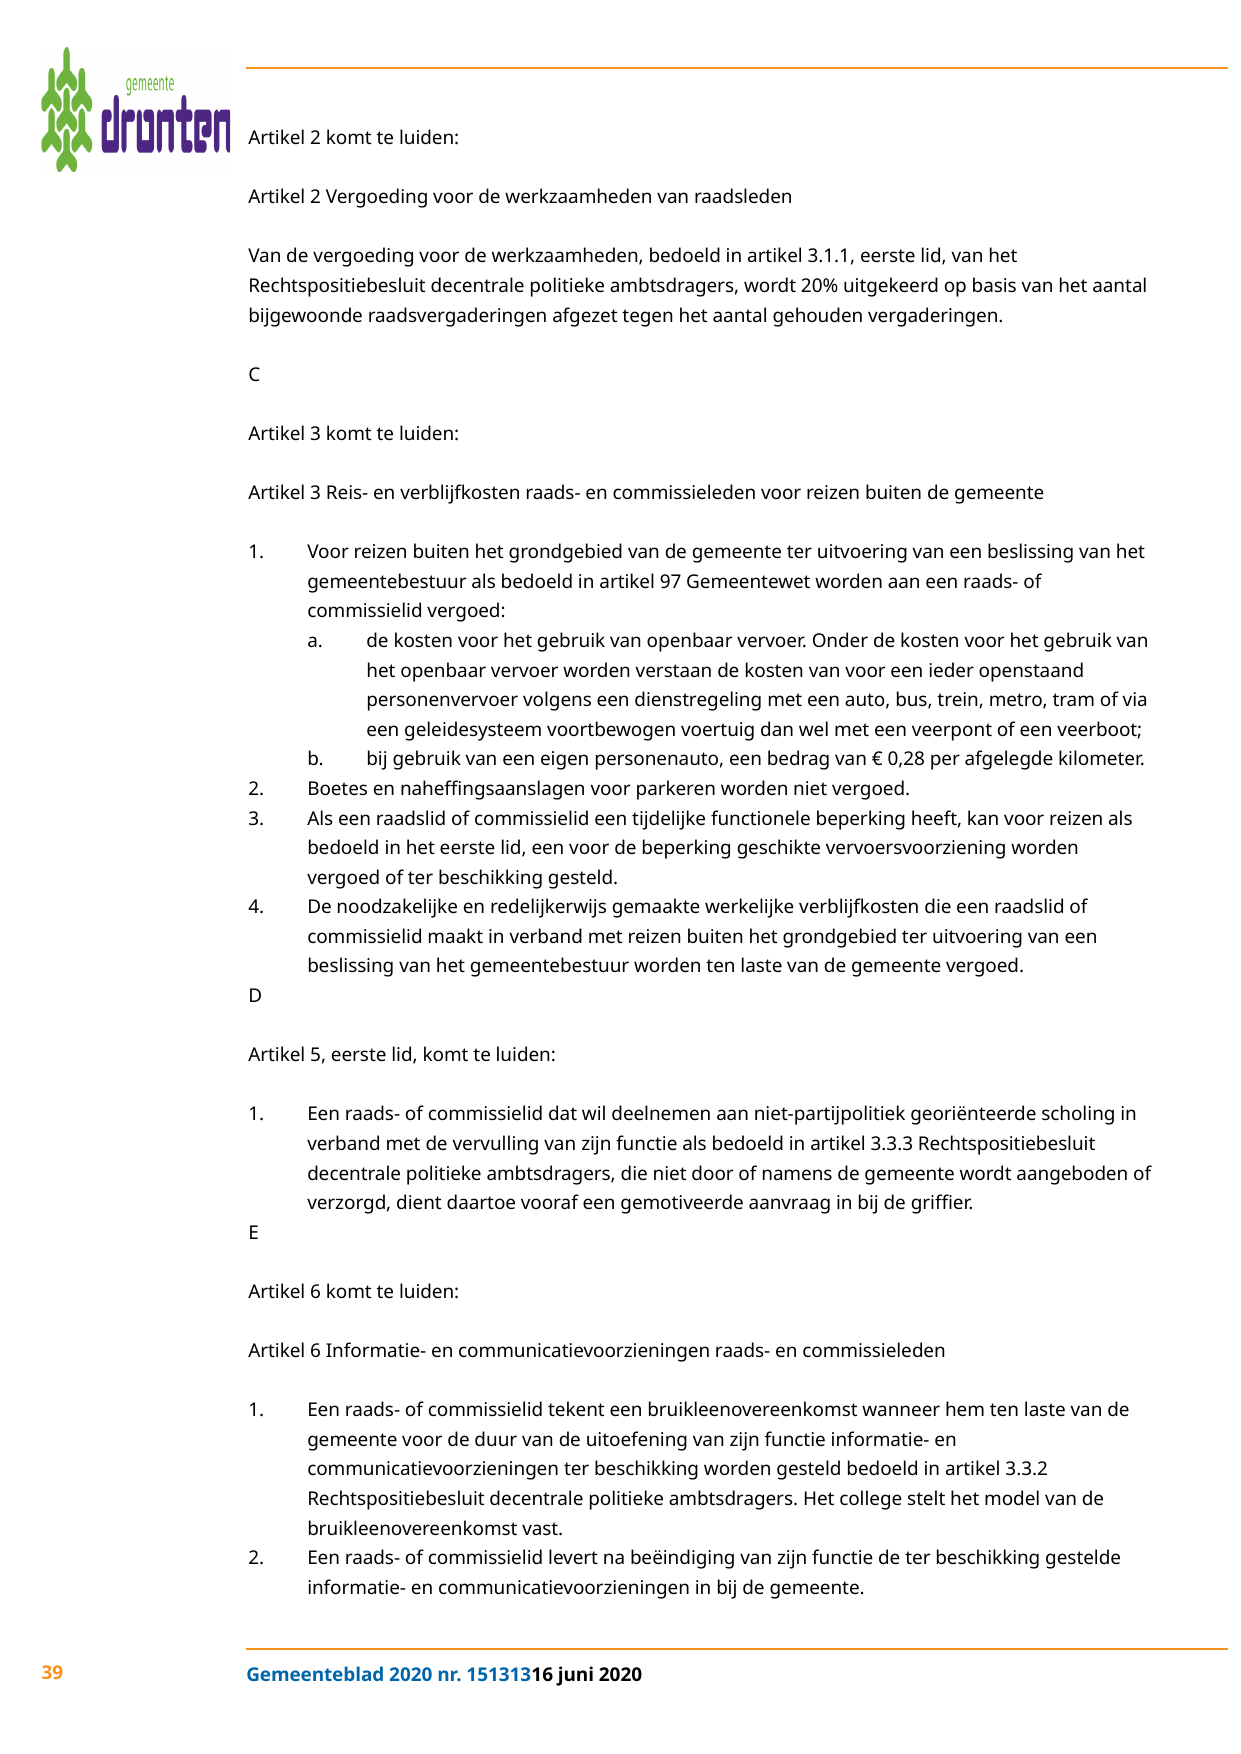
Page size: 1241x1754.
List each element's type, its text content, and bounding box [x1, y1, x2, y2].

text D [248, 982, 1152, 1008]
text E [248, 1219, 1152, 1245]
text Artikel 2 Vergoeding voor de werkzaamheden van raadsleden [248, 183, 1152, 209]
picture [41, 47, 231, 172]
list Voor reizen buiten het grondgebied van de gemeente ter uitvoering van een beslissing van het gemeentebestuur als bedoeld in artikel 97 Gemeentewet worden aan een raads- of commissielid vergoed: [248, 538, 1152, 623]
text Artikel 6 Informatie- en communicatievoorzieningen raads- en commissieleden [248, 1337, 1152, 1363]
text Artikel 6 komt te luiden: [248, 1278, 1152, 1304]
text Artikel 2 komt te luiden: [248, 124, 1152, 150]
text Artikel 5, eerste lid, komt te luiden: [248, 1041, 1152, 1067]
list Een raads- of commissielid levert na beëindiging van zijn functie de ter beschikking gestelde informatie- en communicatievoorzieningen in bij de gemeente. [248, 1544, 1152, 1600]
text Van de vergoeding voor de werkzaamheden, bedoeld in artikel 3.1.1, eerste lid, van het Rechtspositiebesluit decentrale politieke ambtsdragers, wordt 20% uitgekeerd op basis van het aantal bijgewoonde raadsvergaderingen afgezet tegen het aantal gehouden vergaderingen. [248, 243, 1152, 328]
list De noodzakelijke en redelijkerwijs gemaakte werkelijke verblijfkosten die een raadslid of commissielid maakt in verband met reizen buiten het grondgebied ter uitvoering van een beslissing van het gemeentebestuur worden ten laste van de gemeente vergoed. [248, 893, 1152, 978]
text Artikel 3 komt te luiden: [248, 420, 1152, 446]
list bij gebruik van een eigen personenauto, een bedrag van € 0,28 per afgelegde kilometer. [307, 746, 1152, 771]
list Boetes en naheffingsaanslagen voor parkeren worden niet vergoed. [248, 775, 1152, 801]
list Een raads- of commissielid tekent een bruikleenovereenkomst wanneer hem ten laste van de gemeente voor de duur van de uitoefening van zijn functie informatie- en communicatievoorzieningen ter beschikking worden gesteld bedoeld in artikel 3.3.2 Rechtspositiebesluit decentrale politieke ambtsdragers. Het college stelt het model van de bruikleenovereenkomst vast. [248, 1396, 1152, 1541]
list de kosten voor het gebruik van openbaar vervoer. Onder de kosten voor het gebruik van het openbaar vervoer worden verstaan de kosten van voor een ieder openstaand personenvervoer volgens een dienstregeling met een auto, bus, trein, metro, tram of via een geleidesysteem voortbewogen voertuig dan wel met een veerpont of een veerboot; [307, 627, 1152, 742]
list Als een raadslid of commissielid een tijdelijke functionele beperking heeft, kan voor reizen als bedoeld in het eerste lid, een voor de beperking geschikte vervoersvoorziening worden vergoed of ter beschikking gesteld. [248, 805, 1152, 890]
text Artikel 3 Reis- en verblijfkosten raads- en commissieleden voor reizen buiten de gemeente [248, 479, 1152, 505]
text C [248, 361, 1152, 387]
list Een raads- of commissielid dat wil deelnemen aan niet-partijpolitiek georiënteerde scholing in verband met de vervulling van zijn functie als bedoeld in artikel 3.3.3 Rechtspositiebesluit decentrale politieke ambtsdragers, die niet door of namens de gemeente wordt aangeboden of verzorgd, dient daartoe vooraf een gemotiveerde aanvraag in bij de griffier. [248, 1101, 1152, 1215]
